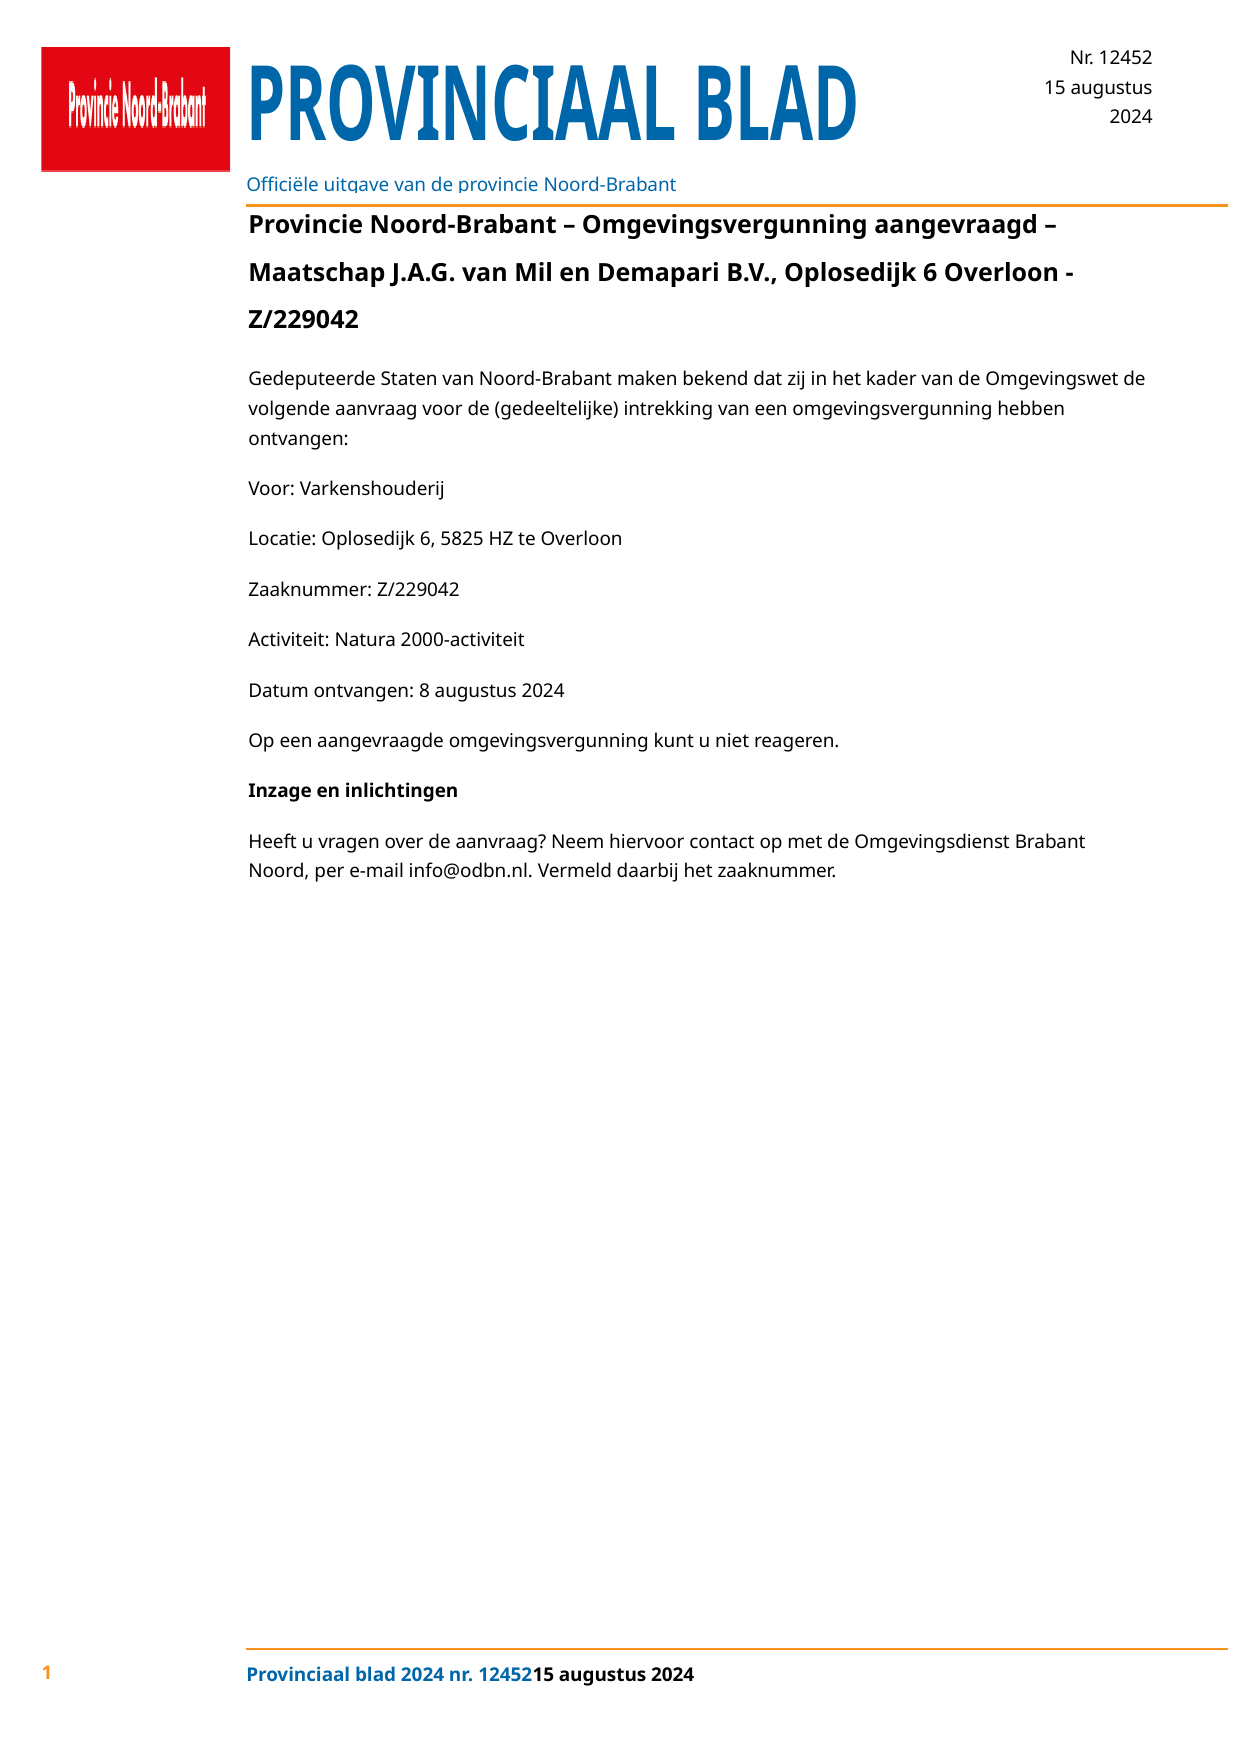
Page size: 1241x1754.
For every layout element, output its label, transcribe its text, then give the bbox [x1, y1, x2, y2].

text Voor: Varkenshouderij [248, 475, 1152, 501]
text Provincie Noord-Brabant – Omgevingsvergunning aangevraagd – Maatschap J.A.G. van Mil en Demapari B.V., Oplosedijk 6 Overloon - Z/229042 [248, 207, 1152, 336]
picture [41, 47, 231, 172]
text Heeft u vragen over de aanvraag? Neem hiervoor contact op met de Omgevingsdienst Brabant Noord, per e-mail info@odbn.nl. Vermeld daarbij het zaaknummer. [248, 828, 1152, 883]
text Datum ontvangen: 8 augustus 2024 [248, 677, 1152, 702]
text Zaaknummer: Z/229042 [248, 576, 1152, 602]
text Op een aangevraagde omgevingsvergunning kunt u niet reageren. [248, 727, 1152, 753]
text Inzage en inlichtingen [248, 778, 1152, 803]
text Gedeputeerde Staten van Noord-Brabant maken bekend dat zij in het kader van de Omgevingswet de volgende aanvraag voor de (gedeeltelijke) intrekking van een omgevingsvergunning hebben ontvangen: [248, 366, 1152, 450]
text Locatie: Oplosedijk 6, 5825 HZ te Overloon [248, 526, 1152, 551]
text Activiteit: Natura 2000-activiteit [248, 626, 1152, 652]
